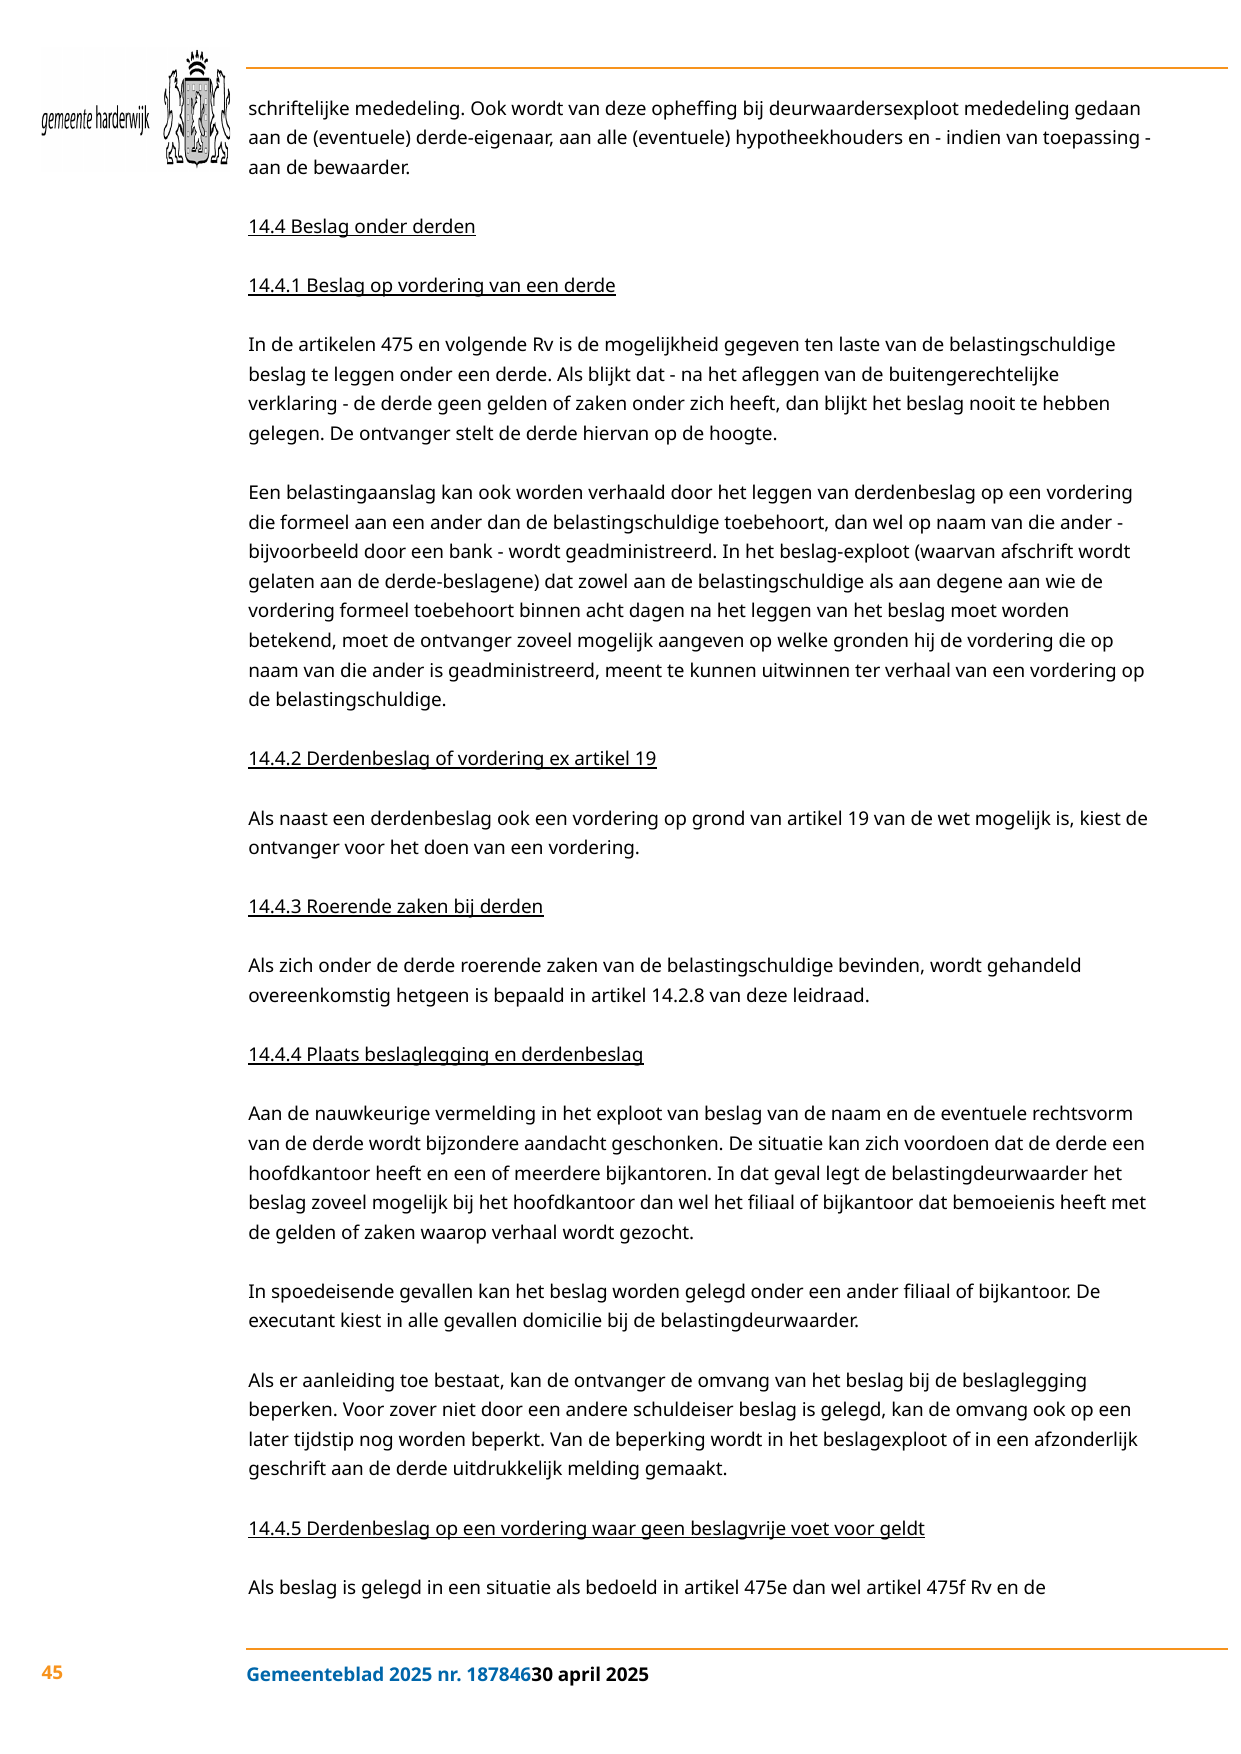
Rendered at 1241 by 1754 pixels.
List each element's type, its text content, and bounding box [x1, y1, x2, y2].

text 14.4.3 Roerende zaken bij derden [248, 893, 1152, 919]
text Aan de nauwkeurige vermelding in het exploot van beslag van de naam en de eventuele rechtsvorm van de derde wordt bijzondere aandacht geschonken. De situatie kan zich voordoen dat de derde een hoofdkantoor heeft en een of meerdere bijkantoren. In dat geval legt de belastingdeurwaarder het beslag zoveel mogelijk bij het hoofdkantoor dan wel het filiaal of bijkantoor dat bemoeienis heeft met de gelden of zaken waarop verhaal wordt gezocht. [248, 1101, 1152, 1245]
text 14.4 Beslag onder derden [248, 213, 1152, 239]
text 14.4.4 Plaats beslaglegging en derdenbeslag [248, 1041, 1152, 1067]
text Als zich onder de derde roerende zaken van de belastingschuldige bevinden, wordt gehandeld overeenkomstig hetgeen is bepaald in artikel 14.2.8 van deze leidraad. [248, 953, 1152, 1008]
text Als er aanleiding toe bestaat, kan de ontvanger de omvang van het beslag bij de beslaglegging beperken. Voor zover niet door een andere schuldeiser beslag is gelegd, kan de omvang ook op een later tijdstip nog worden beperkt. Van de beperking wordt in het beslagexploot of in een afzonderlijk geschrift aan de derde uitdrukkelijk melding gemaakt. [248, 1367, 1152, 1481]
text 14.4.5 Derdenbeslag op een vordering waar geen beslagvrije voet voor geldt [248, 1515, 1152, 1541]
picture [41, 47, 231, 172]
text schriftelijke mededeling. Ook wordt van deze opheffing bij deurwaardersexploot mededeling gedaan aan de (eventuele) derde-eigenaar, aan alle (eventuele) hypotheekhouders en - indien van toepassing - aan de bewaarder. [248, 95, 1152, 180]
text Een belastingaanslag kan ook worden verhaald door het leggen van derdenbeslag op een vordering die formeel aan een ander dan de belastingschuldige toebehoort, dan wel op naam van die ander - bijvoorbeeld door een bank - wordt geadministreerd. In het beslag-exploot (waarvan afschrift wordt gelaten aan de derde-beslagene) dat zowel aan de belastingschuldige als aan degene aan wie de vordering formeel toebehoort binnen acht dagen na het leggen van het beslag moet worden betekend, moet de ontvanger zoveel mogelijk aangeven op welke gronden hij de vordering die op naam van die ander is geadministreerd, meent te kunnen uitwinnen ter verhaal van een vordering op de belastingschuldige. [248, 479, 1152, 712]
text In spoedeisende gevallen kan het beslag worden gelegd onder een ander filiaal of bijkantoor. De executant kiest in alle gevallen domicilie bij de belastingdeurwaarder. [248, 1278, 1152, 1333]
text In de artikelen 475 en volgende Rv is de mogelijkheid gegeven ten laste van de belastingschuldige beslag te leggen onder een derde. Als blijkt dat - na het afleggen van de buitengerechtelijke verklaring - de derde geen gelden of zaken onder zich heeft, dan blijkt het beslag nooit te hebben gelegen. De ontvanger stelt de derde hiervan op de hoogte. [248, 331, 1152, 446]
text 14.4.2 Derdenbeslag of vordering ex artikel 19 [248, 746, 1152, 771]
text Als beslag is gelegd in een situatie als bedoeld in artikel 475e dan wel artikel 475f Rv en de [248, 1574, 1152, 1600]
text 14.4.1 Beslag op vordering van een derde [248, 272, 1152, 298]
text Als naast een derdenbeslag ook een vordering op grond van artikel 19 van de wet mogelijk is, kiest de ontvanger voor het doen van een vordering. [248, 805, 1152, 860]
